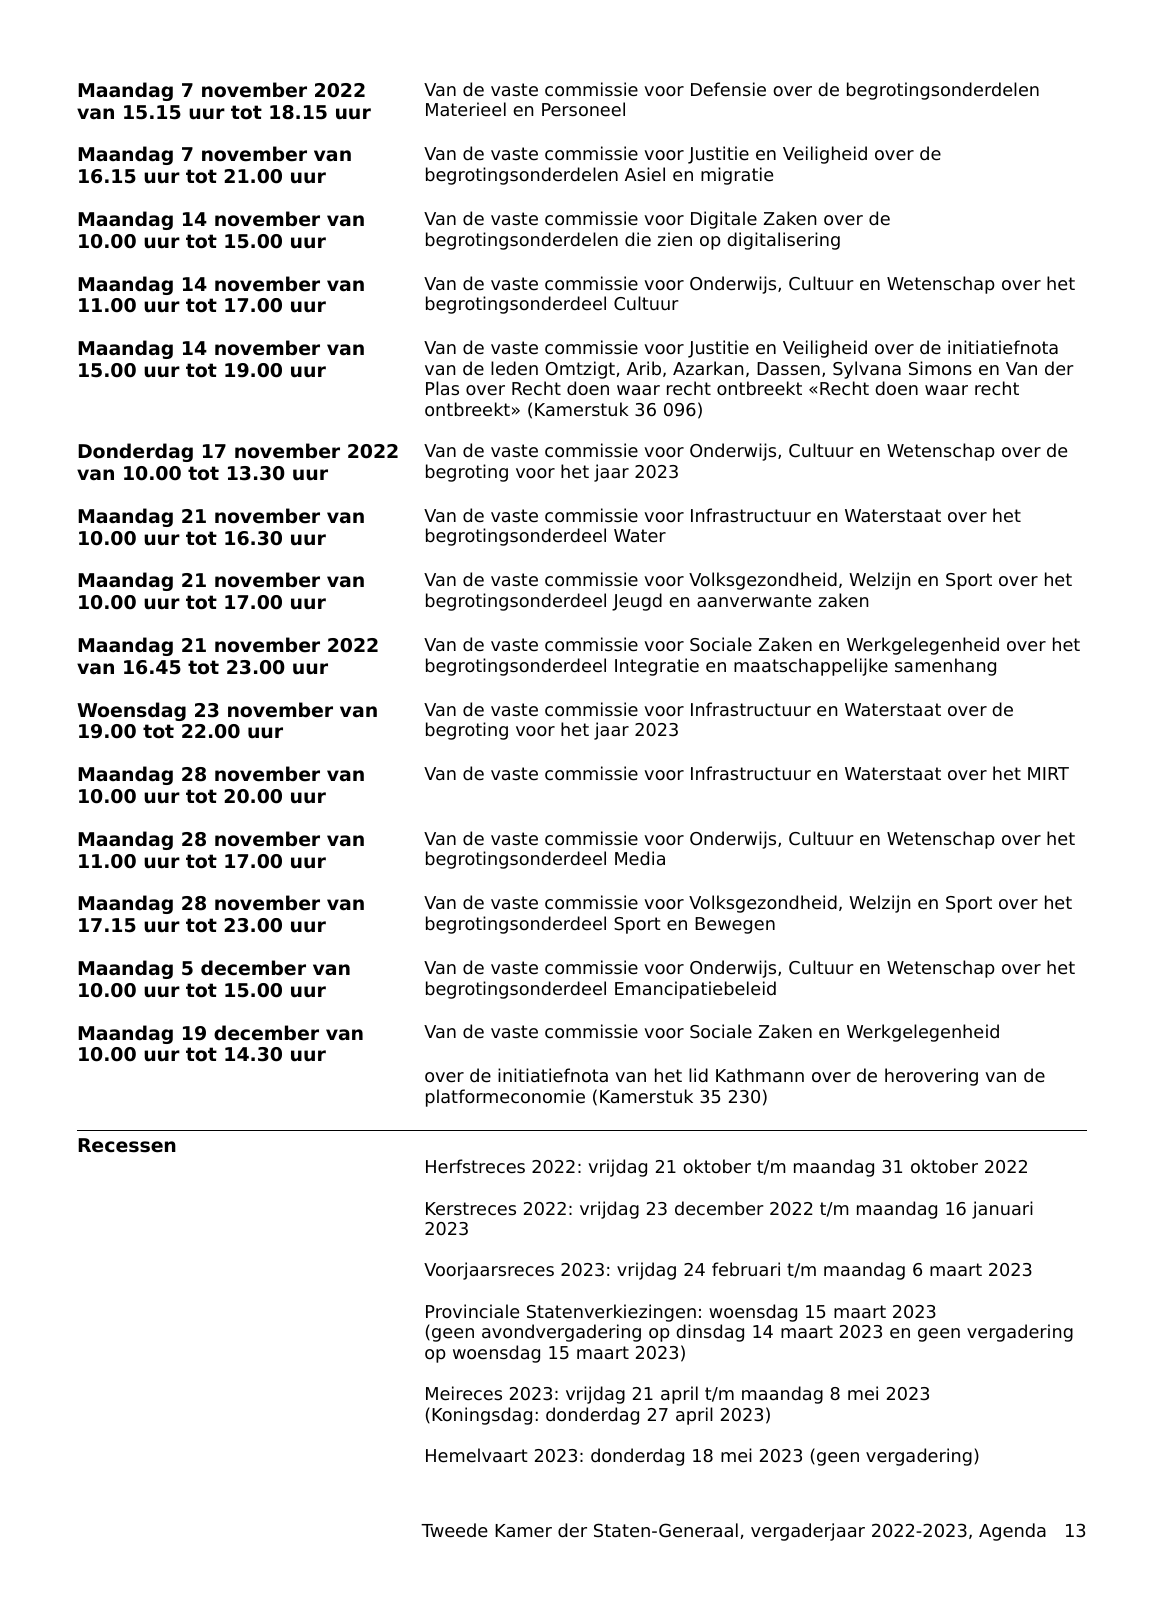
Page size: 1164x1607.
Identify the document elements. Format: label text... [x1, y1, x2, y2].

table_cell Van de vaste commissie voor Digitale Zaken over de begrotingsonderdelen die zien op digitalisering [418, 209, 1087, 253]
table_cell Maandag 21 november van 10.00 uur tot 16.30 uur [77, 506, 401, 550]
table_cell Woensdag 23 november van 19.00 tot 22.00 uur [77, 700, 401, 743]
table_cell [418, 124, 1087, 144]
table_cell [401, 59, 418, 80]
table_cell [401, 506, 418, 550]
table_cell [401, 744, 418, 764]
table_cell [401, 1384, 418, 1405]
table_cell Maandag 28 november van 17.15 uur tot 23.00 uur [77, 893, 401, 937]
table_cell Maandag 7 november van 16.15 uur tot 21.00 uur [77, 144, 401, 188]
table_cell Van de vaste commissie voor Onderwijs, Cultuur en Wetenschap over het begrotingsonderdeel Media [418, 829, 1087, 873]
table_cell [401, 1281, 418, 1302]
table_cell [401, 1066, 418, 1108]
table_cell [401, 829, 418, 873]
table_cell [418, 253, 1087, 273]
table_cell [401, 1002, 418, 1022]
table_cell [418, 679, 1087, 699]
table_cell [401, 808, 418, 829]
table_cell [77, 1066, 401, 1108]
table_cell Herfstreces 2022: vrijdag 21 oktober t/m maandag 31 oktober 2022 [418, 1157, 1087, 1178]
table_cell [418, 485, 1087, 506]
table_cell Meireces 2023: vrijdag 21 april t/m maandag 8 mei 2023 [418, 1384, 1087, 1405]
table_cell Maandag 14 november van 15.00 uur tot 19.00 uur [77, 338, 401, 421]
table_cell [77, 421, 401, 441]
table_cell [77, 59, 401, 80]
table_cell [77, 1002, 401, 1022]
table_cell [77, 1199, 401, 1240]
table_cell Van de vaste commissie voor Volksgezondheid, Welzijn en Sport over het begrotingsonderdeel Jeugd en aanverwante zaken [418, 570, 1087, 614]
table_cell [401, 1302, 418, 1322]
table_cell [401, 958, 418, 1002]
table_cell [401, 441, 418, 485]
table_cell [401, 1157, 418, 1178]
table_cell Van de vaste commissie voor Onderwijs, Cultuur en Wetenschap over de begroting voor het jaar 2023 [418, 441, 1087, 485]
table_cell [418, 1002, 1087, 1022]
table_cell [77, 1322, 401, 1363]
table_cell [401, 1364, 418, 1384]
table_cell [401, 700, 418, 743]
table_header Recessen [77, 1131, 401, 1157]
table_header [418, 1131, 1087, 1157]
table_cell [418, 1240, 1087, 1260]
table_cell [418, 1425, 1087, 1446]
table_cell Van de vaste commissie voor Justitie en Veiligheid over de initiatiefnota van de leden Omtzigt, Arib, Azarkan, Dassen, Sylvana Simons en Van der Plas over Recht doen waar recht ontbreekt «Recht doen waar recht ontbreekt» (Kamerstuk 36 096) [418, 338, 1087, 421]
table_cell Van de vaste commissie voor Infrastructuur en Waterstaat over het MIRT [418, 764, 1087, 808]
table_cell [401, 1023, 418, 1066]
table_cell [418, 59, 1087, 80]
table_cell [77, 1384, 401, 1405]
table_cell [77, 318, 401, 338]
table_cell [401, 1199, 418, 1240]
table_cell [418, 1178, 1087, 1198]
table_cell Kerstreces 2022: vrijdag 23 december 2022 t/m maandag 16 januari 2023 [418, 1199, 1087, 1240]
table_cell [77, 1446, 401, 1467]
table_cell Maandag 21 november van 10.00 uur tot 17.00 uur [77, 570, 401, 614]
table_cell [418, 873, 1087, 893]
table_cell Maandag 14 november van 11.00 uur tot 17.00 uur [77, 274, 401, 317]
table_cell Van de vaste commissie voor Defensie over de begrotingsonderdelen Materieel en Personeel [418, 80, 1087, 124]
table_cell over de initiatiefnota van het lid Kathmann over de herovering van de platformeconomie (Kamerstuk 35 230) [418, 1066, 1087, 1108]
table_cell [418, 318, 1087, 338]
table_header [401, 1131, 418, 1157]
table_cell [77, 253, 401, 273]
table_cell (geen avondvergadering op dinsdag 14 maart 2023 en geen vergadering op woensdag 15 maart 2023) [418, 1322, 1087, 1363]
table_cell [77, 808, 401, 829]
table_cell [401, 873, 418, 893]
table_cell [401, 253, 418, 273]
table_cell [77, 1425, 401, 1446]
table_cell Maandag 21 november 2022 van 16.45 tot 23.00 uur [77, 635, 401, 679]
table_cell [401, 209, 418, 253]
table_cell Hemelvaart 2023: donderdag 18 mei 2023 (geen vergadering) [418, 1446, 1087, 1467]
table_cell [77, 485, 401, 506]
table_cell Van de vaste commissie voor Onderwijs, Cultuur en Wetenschap over het begrotingsonderdeel Cultuur [418, 274, 1087, 317]
table_cell [401, 550, 418, 570]
table_cell (Koningsdag: donderdag 27 april 2023) [418, 1405, 1087, 1425]
table_cell [77, 188, 401, 209]
table_cell [401, 1446, 418, 1467]
table_cell [401, 679, 418, 699]
table_cell [77, 1364, 401, 1384]
table_cell [401, 1240, 418, 1260]
table_cell Donderdag 17 november 2022 van 10.00 tot 13.30 uur [77, 441, 401, 485]
table_cell [77, 1405, 401, 1425]
table_cell [401, 1425, 418, 1446]
table_cell [401, 318, 418, 338]
table_cell [77, 1178, 401, 1198]
table_cell Van de vaste commissie voor Infrastructuur en Waterstaat over het begrotingsonderdeel Water [418, 506, 1087, 550]
table_cell [401, 635, 418, 679]
table_cell Van de vaste commissie voor Volksgezondheid, Welzijn en Sport over het begrotingsonderdeel Sport en Bewegen [418, 893, 1087, 937]
table_cell [77, 1260, 401, 1281]
table_cell Van de vaste commissie voor Infrastructuur en Waterstaat over de begroting voor het jaar 2023 [418, 700, 1087, 743]
table_cell Maandag 28 november van 10.00 uur tot 20.00 uur [77, 764, 401, 808]
table_cell [77, 124, 401, 144]
table_cell Maandag 19 december van 10.00 uur tot 14.30 uur [77, 1023, 401, 1066]
table_cell [401, 338, 418, 421]
table_cell Maandag 14 november van 10.00 uur tot 15.00 uur [77, 209, 401, 253]
table_cell [418, 1281, 1087, 1302]
table_cell [401, 485, 418, 506]
table_cell Van de vaste commissie voor Sociale Zaken en Werkgelegenheid over het begrotingsonderdeel Integratie en maatschappelijke samenhang [418, 635, 1087, 679]
table_cell Van de vaste commissie voor Sociale Zaken en Werkgelegenheid [418, 1023, 1087, 1066]
table_cell [401, 1405, 418, 1425]
table_cell [418, 421, 1087, 441]
table_cell [418, 744, 1087, 764]
table_cell [418, 937, 1087, 958]
table_cell [77, 1157, 401, 1178]
table_cell [401, 937, 418, 958]
table_cell [401, 188, 418, 209]
table_cell [77, 550, 401, 570]
table_cell Voorjaarsreces 2023: vrijdag 24 februari t/m maandag 6 maart 2023 [418, 1260, 1087, 1281]
table_cell [77, 873, 401, 893]
table_cell [418, 614, 1087, 635]
table_cell [401, 570, 418, 614]
table_cell Maandag 28 november van 11.00 uur tot 17.00 uur [77, 829, 401, 873]
table_cell [418, 188, 1087, 209]
table_cell [418, 808, 1087, 829]
table_cell Maandag 5 december van 10.00 uur tot 15.00 uur [77, 958, 401, 1002]
table_cell [418, 1364, 1087, 1384]
table_cell [77, 1240, 401, 1260]
table_cell [401, 274, 418, 317]
table_cell [401, 124, 418, 144]
table_cell [401, 1260, 418, 1281]
table_cell [77, 937, 401, 958]
table_cell Van de vaste commissie voor Onderwijs, Cultuur en Wetenschap over het begrotingsonderdeel Emancipatiebeleid [418, 958, 1087, 1002]
table_cell [401, 764, 418, 808]
table_cell [401, 1178, 418, 1198]
table_cell Maandag 7 november 2022 van 15.15 uur tot 18.15 uur [77, 80, 401, 124]
table_cell [401, 421, 418, 441]
table_cell [418, 550, 1087, 570]
table_cell Provinciale Statenverkiezingen: woensdag 15 maart 2023 [418, 1302, 1087, 1322]
table_cell [77, 614, 401, 635]
table_cell [77, 1281, 401, 1302]
table_cell [77, 1302, 401, 1322]
table_cell [401, 1322, 418, 1363]
table_cell [77, 744, 401, 764]
table_cell [401, 144, 418, 188]
table_cell [401, 80, 418, 124]
table_cell Van de vaste commissie voor Justitie en Veiligheid over de begrotingsonderdelen Asiel en migratie [418, 144, 1087, 188]
table_cell [401, 893, 418, 937]
table_cell [401, 614, 418, 635]
table_cell [77, 679, 401, 699]
